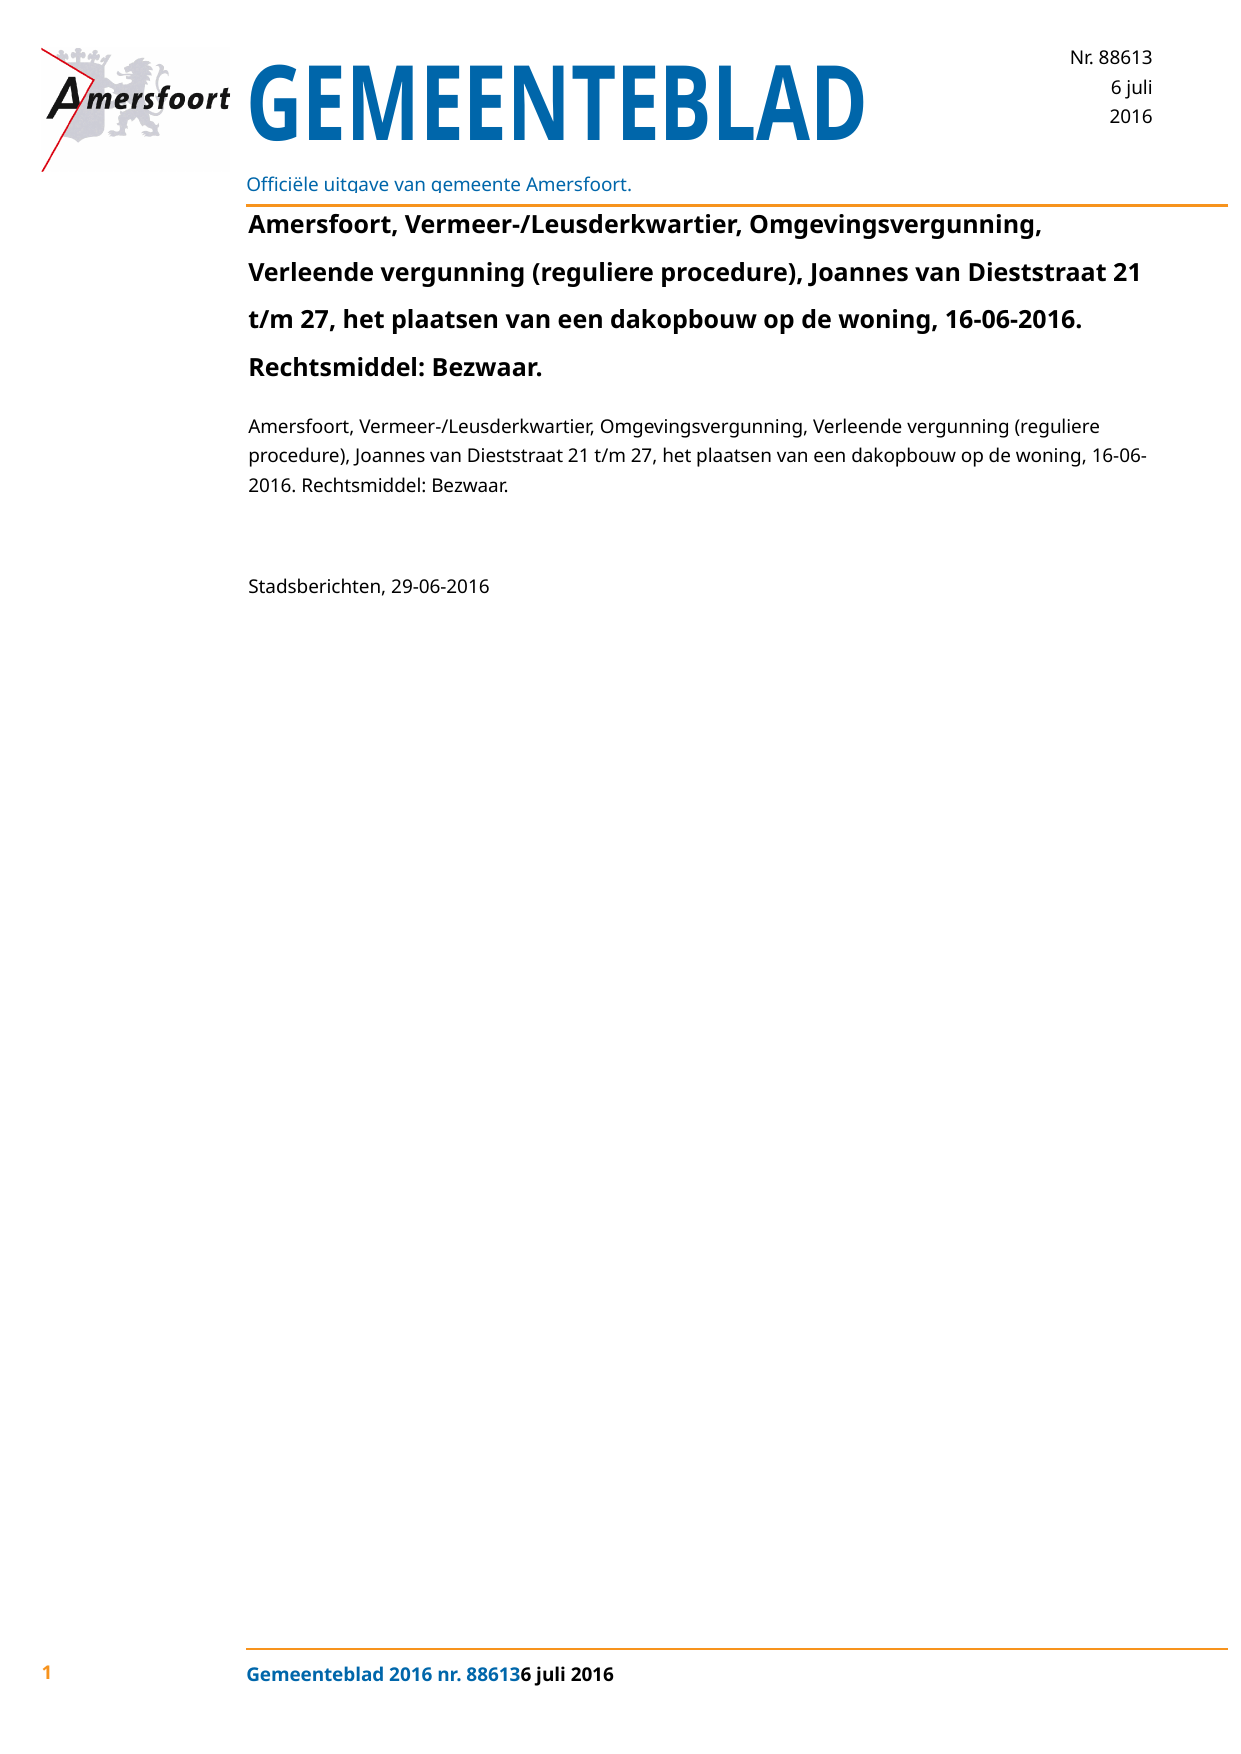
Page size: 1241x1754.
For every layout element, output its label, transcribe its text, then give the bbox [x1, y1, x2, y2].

text Amersfoort, Vermeer-/Leusderkwartier, Omgevingsvergunning, Verleende vergunning (reguliere procedure), Joannes van Dieststraat 21 t/m 27, het plaatsen van een dakopbouw op de woning, 16-06-2016. Rechtsmiddel: Bezwaar. [248, 413, 1152, 498]
picture [41, 47, 231, 172]
text Stadsberichten, 29-06-2016 [248, 573, 1152, 599]
text Amersfoort, Vermeer-/Leusderkwartier, Omgevingsvergunning, Verleende vergunning (reguliere procedure), Joannes van Dieststraat 21 t/m 27, het plaatsen van een dakopbouw op de woning, 16-06-2016. Rechtsmiddel: Bezwaar. [248, 207, 1152, 384]
